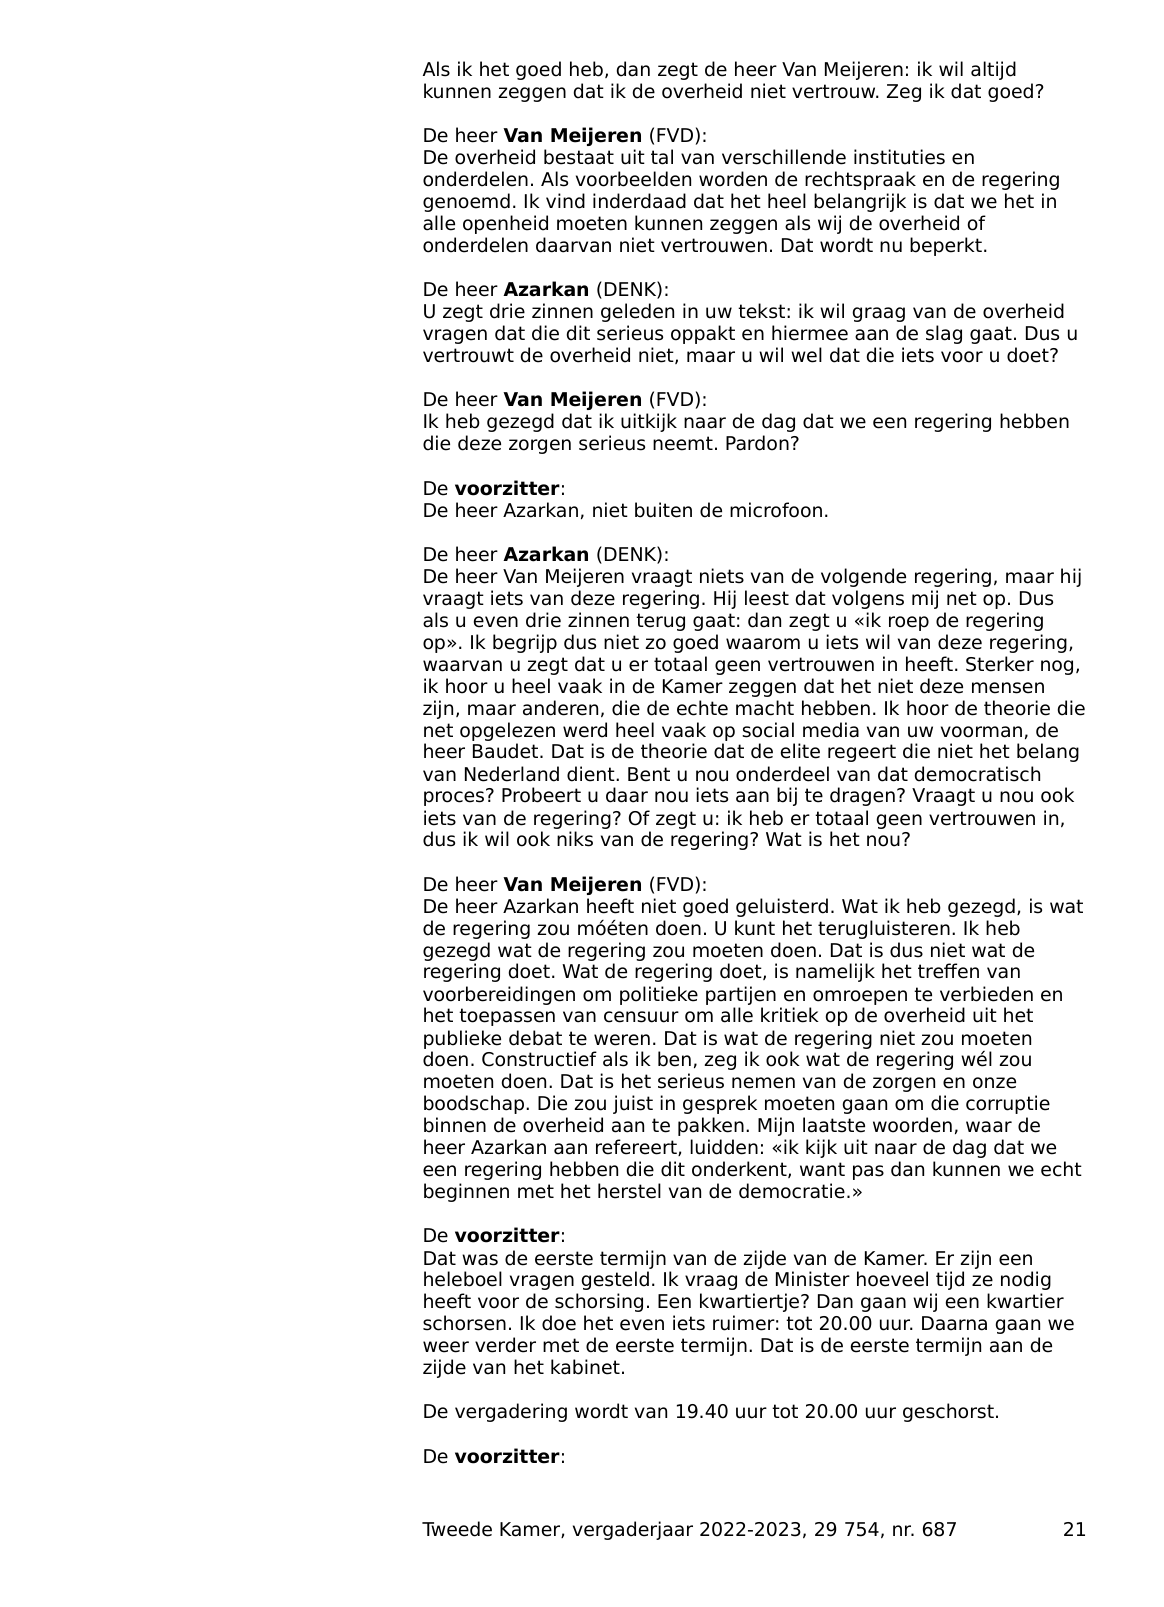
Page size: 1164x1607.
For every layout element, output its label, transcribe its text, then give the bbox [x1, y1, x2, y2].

text Als ik het goed heb, dan zegt de heer Van Meijeren: ik wil altijd kunnen zeggen dat ik de overheid niet vertrouw. Zeg ik dat goed? [422, 59, 1087, 103]
text De heer Azarkan (DENK): [422, 279, 1087, 301]
text De heer Azarkan heeft niet goed geluisterd. Wat ik heb gezegd, is wat de regering zou móéten doen. U kunt het terugluisteren. Ik heb gezegd wat de regering zou moeten doen. Dat is dus niet wat de regering doet. Wat de regering doet, is namelijk het treffen van voorbereidingen om politieke partijen en omroepen te verbieden en het toepassen van censuur om alle kritiek op de overheid uit het publieke debat te weren. Dat is wat de regering niet zou moeten doen. Constructief als ik ben, zeg ik ook wat de regering wél zou moeten doen. Dat is het serieus nemen van de zorgen en onze boodschap. Die zou juist in gesprek moeten gaan om die corruptie binnen de overheid aan te pakken. Mijn laatste woorden, waar de heer Azarkan aan refereert, luidden: «ik kijk uit naar de dag dat we een regering hebben die dit onderkent, want pas dan kunnen we echt beginnen met het herstel van de democratie.» [422, 896, 1087, 1203]
text U zegt drie zinnen geleden in uw tekst: ik wil graag van de overheid vragen dat die dit serieus oppakt en hiermee aan de slag gaat. Dus u vertrouwt de overheid niet, maar u wil wel dat die iets voor u doet? [422, 301, 1087, 367]
text De heer Van Meijeren (FVD): [422, 389, 1087, 411]
text De overheid bestaat uit tal van verschillende instituties en onderdelen. Als voorbeelden worden de rechtspraak en de regering genoemd. Ik vind inderdaad dat het heel belangrijk is dat we het in alle openheid moeten kunnen zeggen als wij de overheid of onderdelen daarvan niet vertrouwen. Dat wordt nu beperkt. [422, 147, 1087, 257]
text De heer Azarkan, niet buiten de microfoon. [422, 499, 1087, 521]
text De voorzitter: [422, 1225, 1087, 1247]
text Dat was de eerste termijn van de zijde van de Kamer. Er zijn een heleboel vragen gesteld. Ik vraag de Minister hoeveel tijd ze nodig heeft voor de schorsing. Een kwartiertje? Dan gaan wij een kwartier schorsen. Ik doe het even iets ruimer: tot 20.00 uur. Daarna gaan we weer verder met de eerste termijn. Dat is de eerste termijn aan de zijde van het kabinet. [422, 1247, 1087, 1379]
text Ik heb gezegd dat ik uitkijk naar de dag dat we een regering hebben die deze zorgen serieus neemt. Pardon? [422, 411, 1087, 455]
text De voorzitter: [422, 477, 1087, 499]
text De heer Azarkan (DENK): [422, 544, 1087, 566]
text De vergadering wordt van 19.40 uur tot 20.00 uur geschorst. [422, 1401, 1087, 1423]
text De voorzitter: [422, 1446, 1087, 1468]
text De heer Van Meijeren (FVD): [422, 125, 1087, 147]
text De heer Van Meijeren (FVD): [422, 873, 1087, 896]
text De heer Van Meijeren vraagt niets van de volgende regering, maar hij vraagt iets van deze regering. Hij leest dat volgens mij net op. Dus als u even drie zinnen terug gaat: dan zegt u «ik roep de regering op». Ik begrijp dus niet zo goed waarom u iets wil van deze regering, waarvan u zegt dat u er totaal geen vertrouwen in heeft. Sterker nog, ik hoor u heel vaak in de Kamer zeggen dat het niet deze mensen zijn, maar anderen, die de echte macht hebben. Ik hoor de theorie die net opgelezen werd heel vaak op social media van uw voorman, de heer Baudet. Dat is de theorie dat de elite regeert die niet het belang van Nederland dient. Bent u nou onderdeel van dat democratisch proces? Probeert u daar nou iets aan bij te dragen? Vraagt u nou ook iets van de regering? Of zegt u: ik heb er totaal geen vertrouwen in, dus ik wil ook niks van de regering? Wat is het nou? [422, 566, 1087, 851]
